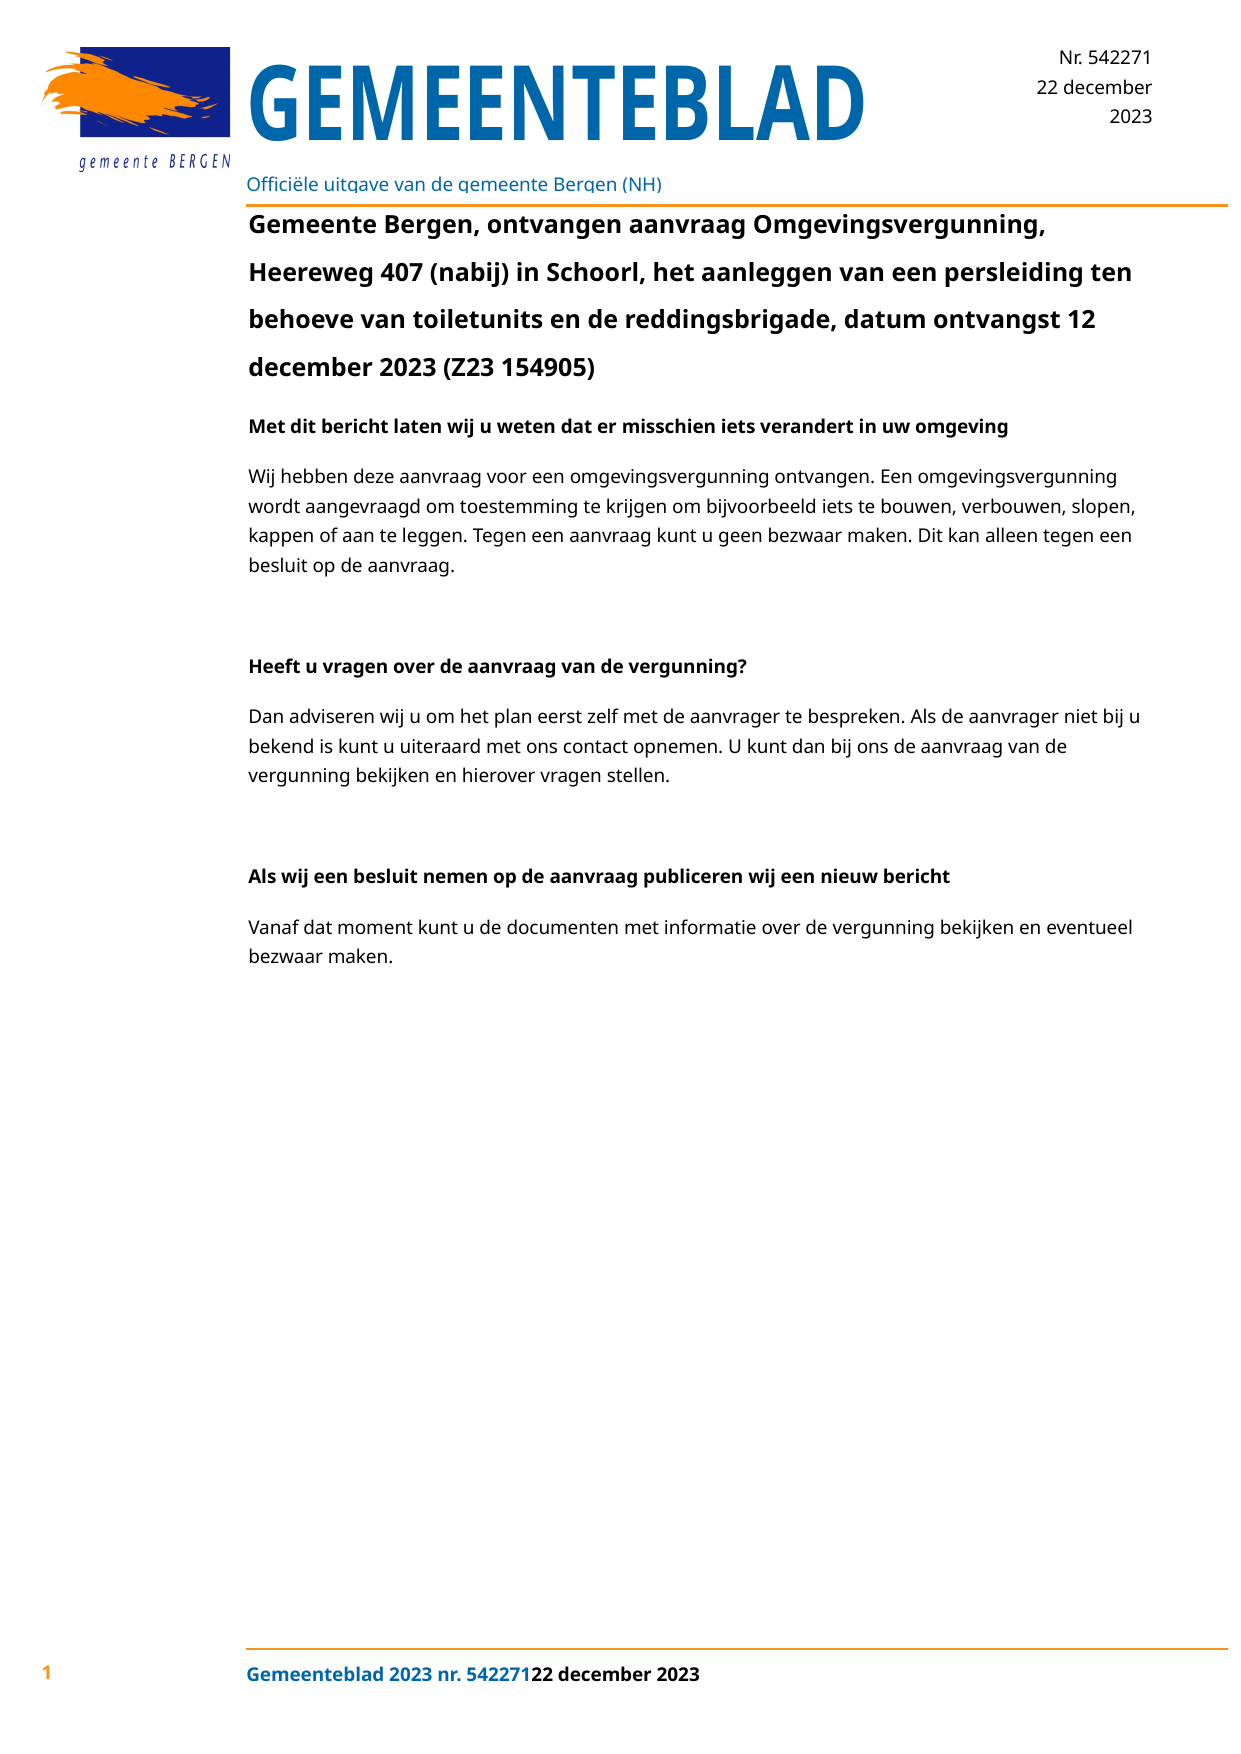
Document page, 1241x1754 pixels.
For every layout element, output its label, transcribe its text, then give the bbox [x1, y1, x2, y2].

text Wij hebben deze aanvraag voor een omgevingsvergunning ontvangen. Een omgevingsvergunning wordt aangevraagd om toestemming te krijgen om bijvoorbeeld iets te bouwen, verbouwen, slopen, kappen of aan te leggen. Tegen een aanvraag kunt u geen bezwaar maken. Dit kan alleen tegen een besluit op de aanvraag. [248, 463, 1152, 578]
text Vanaf dat moment kunt u de documenten met informatie over de vergunning bekijken en eventueel bezwaar maken. [248, 914, 1152, 969]
text Dan adviseren wij u om het plan eerst zelf met de aanvrager te bespreken. Als de aanvrager niet bij u bekend is kunt u uiteraard met ons contact opnemen. U kunt dan bij ons de aanvraag van de vergunning bekijken en hierover vragen stellen. [248, 703, 1152, 788]
text Heeft u vragen over de aanvraag van de vergunning? [248, 653, 1152, 679]
text Als wij een besluit nemen op de aanvraag publiceren wij een nieuw bericht [248, 863, 1152, 889]
picture [41, 47, 231, 172]
text Gemeente Bergen, ontvangen aanvraag Omgevingsvergunning, Heereweg 407 (nabij) in Schoorl, het aanleggen van een persleiding ten behoeve van toiletunits en de reddingsbrigade, datum ontvangst 12 december 2023 (Z23 154905) [248, 207, 1152, 384]
text Met dit bericht laten wij u weten dat er misschien iets verandert in uw omgeving [248, 413, 1152, 439]
